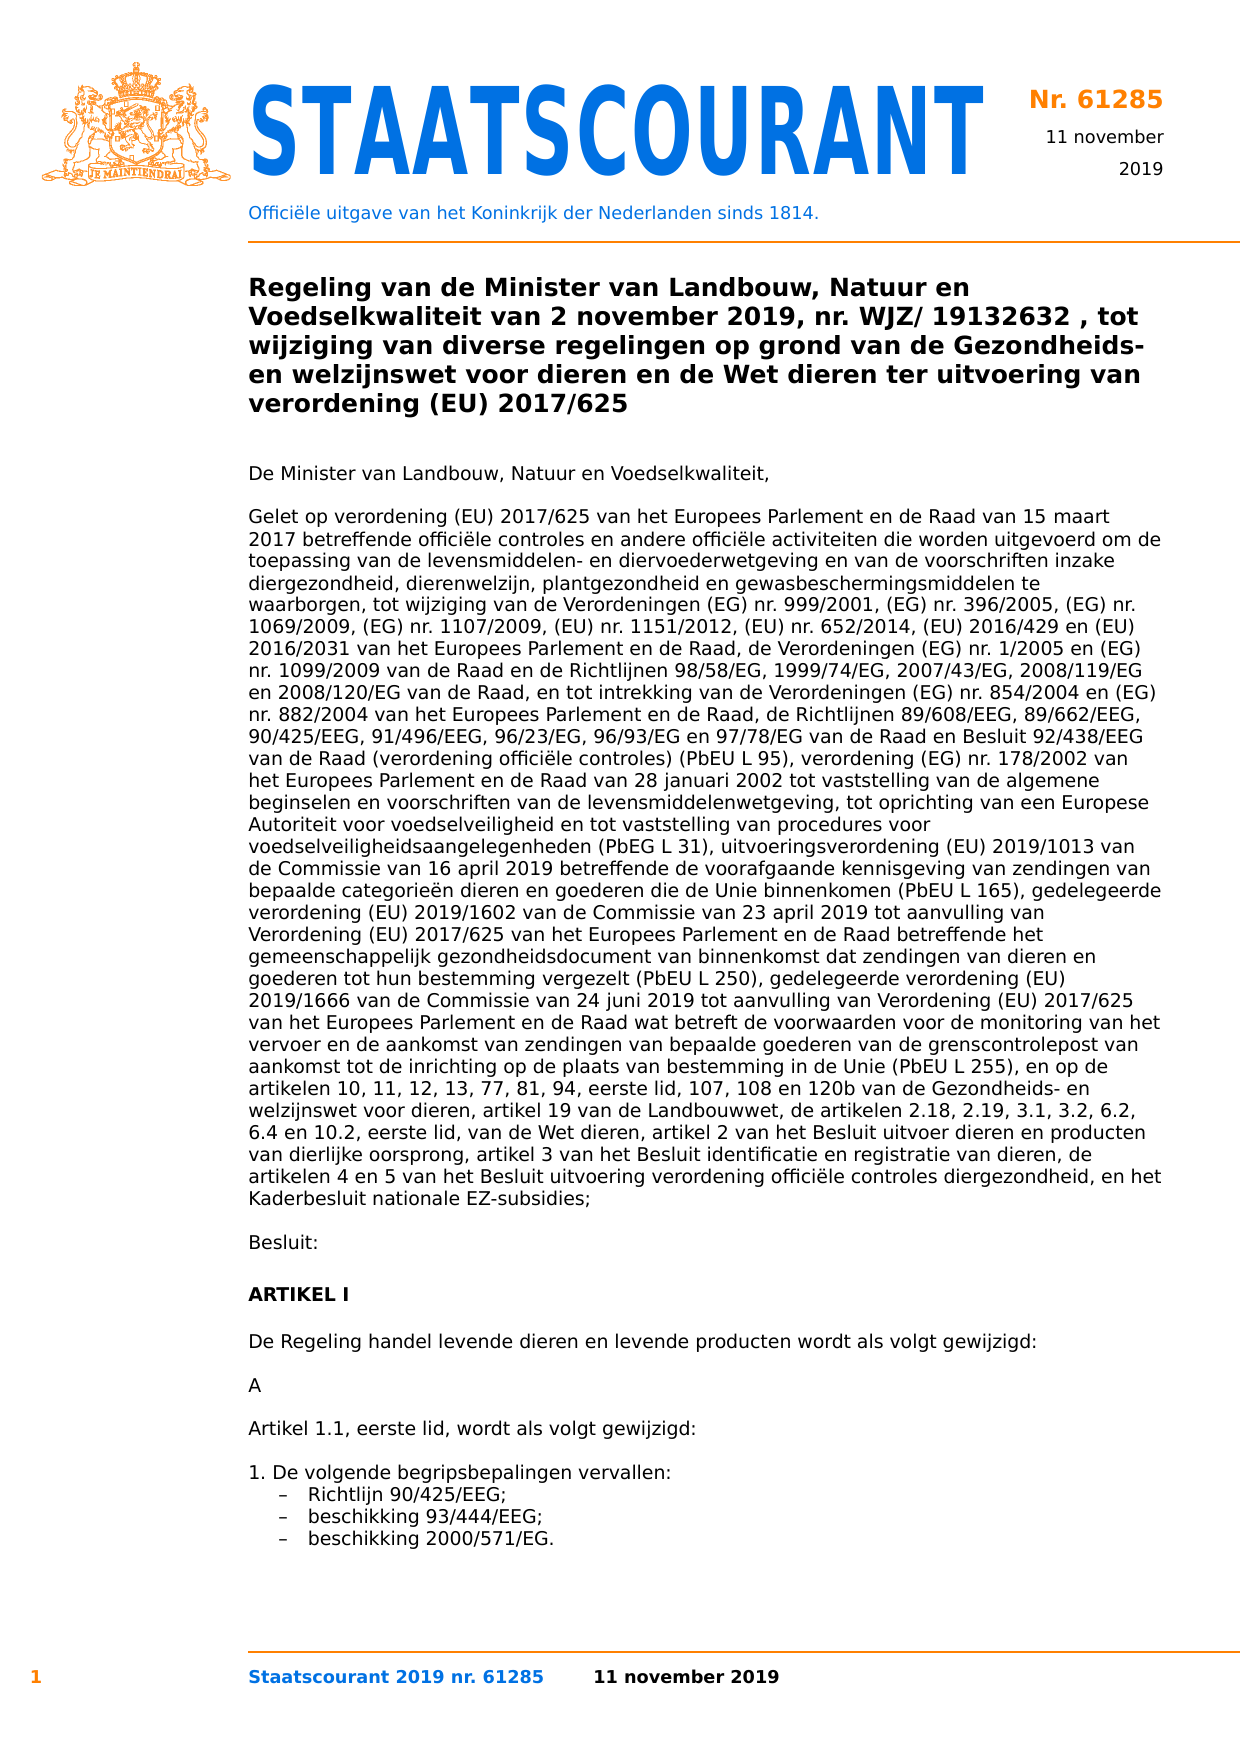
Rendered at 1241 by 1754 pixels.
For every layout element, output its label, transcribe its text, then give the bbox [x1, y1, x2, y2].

text A [248, 1374, 1163, 1396]
text Gelet op verordening (EU) 2017/625 van het Europees Parlement en de Raad van 15 maart 2017 betreffende officiële controles en andere officiële activiteiten die worden uitgevoerd om de toepassing van de levensmiddelen- en diervoederwetgeving en van de voorschriften inzake diergezondheid, dierenwelzijn, plantgezondheid en gewasbeschermingsmiddelen te waarborgen, tot wijziging van de Verordeningen (EG) nr. 999/2001, (EG) nr. 396/2005, (EG) nr. 1069/2009, (EG) nr. 1107/2009, (EU) nr. 1151/2012, (EU) nr. 652/2014, (EU) 2016/429 en (EU) 2016/2031 van het Europees Parlement en de Raad, de Verordeningen (EG) nr. 1/2005 en (EG) nr. 1099/2009 van de Raad en de Richtlijnen 98/58/EG, 1999/74/EG, 2007/43/EG, 2008/119/EG en 2008/120/EG van de Raad, en tot intrekking van de Verordeningen (EG) nr. 854/2004 en (EG) nr. 882/2004 van het Europees Parlement en de Raad, de Richtlijnen 89/608/EEG, 89/662/EEG, 90/425/EEG, 91/496/EEG, 96/23/EG, 96/93/EG en 97/78/EG van de Raad en Besluit 92/438/EEG van de Raad (verordening officiële controles) (PbEU L 95), verordening (EG) nr. 178/2002 van het Europees Parlement en de Raad van 28 januari 2002 tot vaststelling van de algemene beginselen en voorschriften van de levensmiddelenwetgeving, tot oprichting van een Europese Autoriteit voor voedselveiligheid en tot vaststelling van procedures voor voedselveiligheidsaangelegenheden (PbEG L 31), uitvoeringsverordening (EU) 2019/1013 van de Commissie van 16 april 2019 betreffende de voorafgaande kennisgeving van zendingen van bepaalde categorieën dieren en goederen die de Unie binnenkomen (PbEU L 165), gedelegeerde verordening (EU) 2019/1602 van de Commissie van 23 april 2019 tot aanvulling van Verordening (EU) 2017/625 van het Europees Parlement en de Raad betreffende het gemeenschappelijk gezondheidsdocument van binnenkomst dat zendingen van dieren en goederen tot hun bestemming vergezelt (PbEU L 250), gedelegeerde verordening (EU) 2019/1666 van de Commissie van 24 juni 2019 tot aanvulling van Verordening (EU) 2017/625 van het Europees Parlement en de Raad wat betreft de voorwaarden voor de monitoring van het vervoer en de aankomst van zendingen van bepaalde goederen van de grenscontrolepost van aankomst tot de inrichting op de plaats van bestemming in de Unie (PbEU L 255), en op de artikelen 10, 11, 12, 13, 77, 81, 94, eerste lid, 107, 108 en 120b van de Gezondheids- en welzijnswet voor dieren, artikel 19 van de Landbouwwet, de artikelen 2.18, 2.19, 3.1, 3.2, 6.2, 6.4 en 10.2, eerste lid, van de Wet dieren, artikel 2 van het Besluit uitvoer dieren en producten van dierlijke oorsprong, artikel 3 van het Besluit identificatie en registratie van dieren, de artikelen 4 en 5 van het Besluit uitvoering verordening officiële controles diergezondheid, en het Kaderbesluit nationale EZ-subsidies; [248, 506, 1163, 1210]
text Besluit: [248, 1232, 1163, 1254]
subtitle Regeling van de Minister van Landbouw, Natuur en Voedselkwaliteit van 2 november 2019, nr. WJZ/ 19132632 , tot wijziging van diverse regelingen op grond van de Gezondheids- en welzijnswet voor dieren en de Wet dieren ter uitvoering van verordening (EU) 2017/625 [248, 273, 1163, 419]
text – beschikking 93/444/EEG; [278, 1506, 1163, 1528]
table_cell 11 november [998, 121, 1240, 153]
picture [41, 62, 231, 186]
table_cell 2019 [998, 153, 1240, 203]
text 1. De volgende begripsbepalingen vervallen: [248, 1462, 1163, 1484]
text De Regeling handel levende dieren en levende producten wordt als volgt gewijzigd: [248, 1331, 1163, 1353]
text – Richtlijn 90/425/EEG; [278, 1484, 1163, 1506]
subtitle ARTIKEL I [248, 1284, 1163, 1306]
table_cell Officiële uitgave van het Koninkrijk der Nederlanden sinds 1814. [248, 203, 1240, 241]
text – beschikking 2000/571/EG. [278, 1528, 1163, 1550]
text De Minister van Landbouw, Natuur en Voedselkwaliteit, [248, 463, 1163, 484]
table_header Nr. 61285 [998, 62, 1240, 121]
table_header [25, 62, 248, 241]
text Artikel 1.1, eerste lid, wordt als volgt gewijzigd: [248, 1418, 1163, 1440]
table_header STAATSCOURANT [248, 62, 998, 203]
